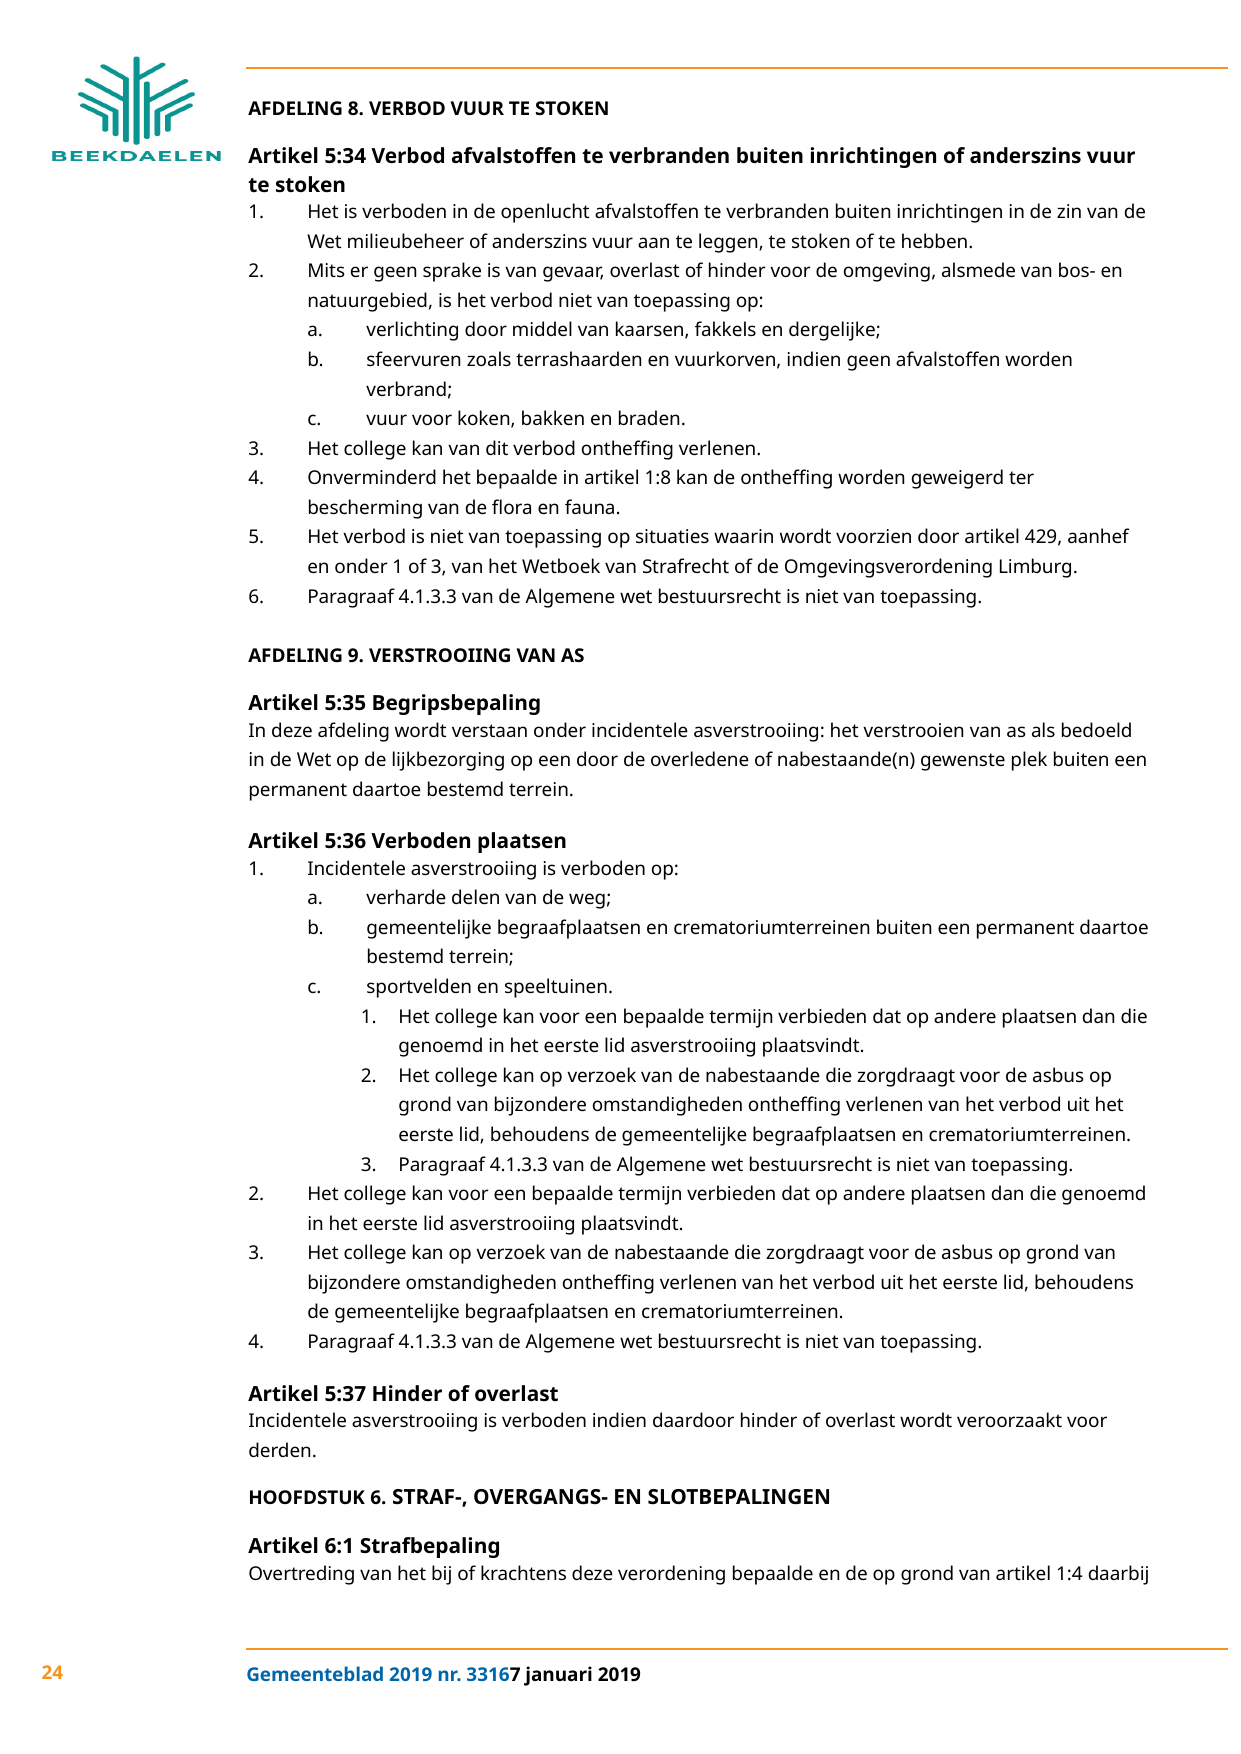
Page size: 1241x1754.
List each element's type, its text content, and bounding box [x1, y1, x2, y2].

text Overtreding van het bij of krachtens deze verordening bepaalde en de op grond van artikel 1:4 daarbij [248, 1560, 1152, 1586]
list Het is verboden in de openlucht afvalstoffen te verbranden buiten inrichtingen in de zin van de Wet milieubeheer of anderszins vuur aan te leggen, te stoken of te hebben. [248, 198, 1152, 253]
list sportvelden en speeltuinen. [307, 973, 1152, 999]
picture [41, 47, 231, 172]
list vuur voor koken, bakken en braden. [307, 405, 1152, 431]
list Het college kan op verzoek van de nabestaande die zorgdraagt voor de asbus op grond van bijzondere omstandigheden ontheffing verlenen van het verbod uit het eerste lid, behoudens de gemeentelijke begraafplaatsen en crematoriumterreinen. [248, 1239, 1152, 1324]
list Het college kan voor een bepaalde termijn verbieden dat op andere plaatsen dan die genoemd in het eerste lid asverstrooiing plaatsvindt. [361, 1003, 1152, 1058]
list Paragraaf 4.1.3.3 van de Algemene wet bestuursrecht is niet van toepassing. [248, 583, 1152, 608]
text Artikel 5:37 Hinder of overlast [248, 1379, 1152, 1407]
list sfeervuren zoals terrashaarden en vuurkorven, indien geen afvalstoffen worden verbrand; [307, 346, 1152, 401]
list gemeentelijke begraafplaatsen en crematoriumterreinen buiten een permanent daartoe bestemd terrein; [307, 914, 1152, 969]
list Het college kan van dit verbod ontheffing verlenen. [248, 435, 1152, 461]
list Het college kan op verzoek van de nabestaande die zorgdraagt voor de asbus op grond van bijzondere omstandigheden ontheffing verlenen van het verbod uit het eerste lid, behoudens de gemeentelijke begraafplaatsen en crematoriumterreinen. [361, 1062, 1152, 1147]
list Het verbod is niet van toepassing op situaties waarin wordt voorzien door artikel 429, aanhef en onder 1 of 3, van het Wetboek van Strafrecht of de Omgevingsverordening Limburg. [248, 524, 1152, 579]
text Artikel 5:36 Verboden plaatsen [248, 827, 1152, 855]
text Incidentele asverstrooiing is verboden indien daardoor hinder of overlast wordt veroorzaakt voor derden. [248, 1407, 1152, 1462]
list Incidentele asverstrooiing is verboden op: [248, 855, 1152, 881]
list verlichting door middel van kaarsen, fakkels en dergelijke; [307, 317, 1152, 342]
list Mits er geen sprake is van gevaar, overlast of hinder voor de omgeving, alsmede van bos- en natuurgebied, is het verbod niet van toepassing op: [248, 257, 1152, 313]
text AFDELING 8. VERBOD VUUR TE STOKEN [248, 95, 1152, 121]
list verharde delen van de weg; [307, 884, 1152, 910]
text AFDELING 9. VERSTROOIING VAN AS [248, 642, 1152, 668]
text In deze afdeling wordt verstaan onder incidentele asverstrooiing: het verstrooien van as als bedoeld in de Wet op de lijkbezorging op een door de overledene of nabestaande(n) gewenste plek buiten een permanent daartoe bestemd terrein. [248, 717, 1152, 802]
list Het college kan voor een bepaalde termijn verbieden dat op andere plaatsen dan die genoemd in het eerste lid asverstrooiing plaatsvindt. [248, 1180, 1152, 1236]
text Artikel 6:1 Strafbepaling [248, 1532, 1152, 1560]
text HOOFDSTUK 6. STRAF-, OVERGANGS- EN SLOTBEPALINGEN [248, 1482, 1152, 1511]
list Paragraaf 4.1.3.3 van de Algemene wet bestuursrecht is niet van toepassing. [361, 1151, 1152, 1177]
list Paragraaf 4.1.3.3 van de Algemene wet bestuursrecht is niet van toepassing. [248, 1328, 1152, 1354]
text Artikel 5:35 Begripsbepaling [248, 688, 1152, 717]
text Artikel 5:34 Verbod afvalstoffen te verbranden buiten inrichtingen of anderszins vuur te stoken [248, 141, 1152, 198]
list Onverminderd het bepaalde in artikel 1:8 kan de ontheffing worden geweigerd ter bescherming van de flora en fauna. [248, 464, 1152, 520]
